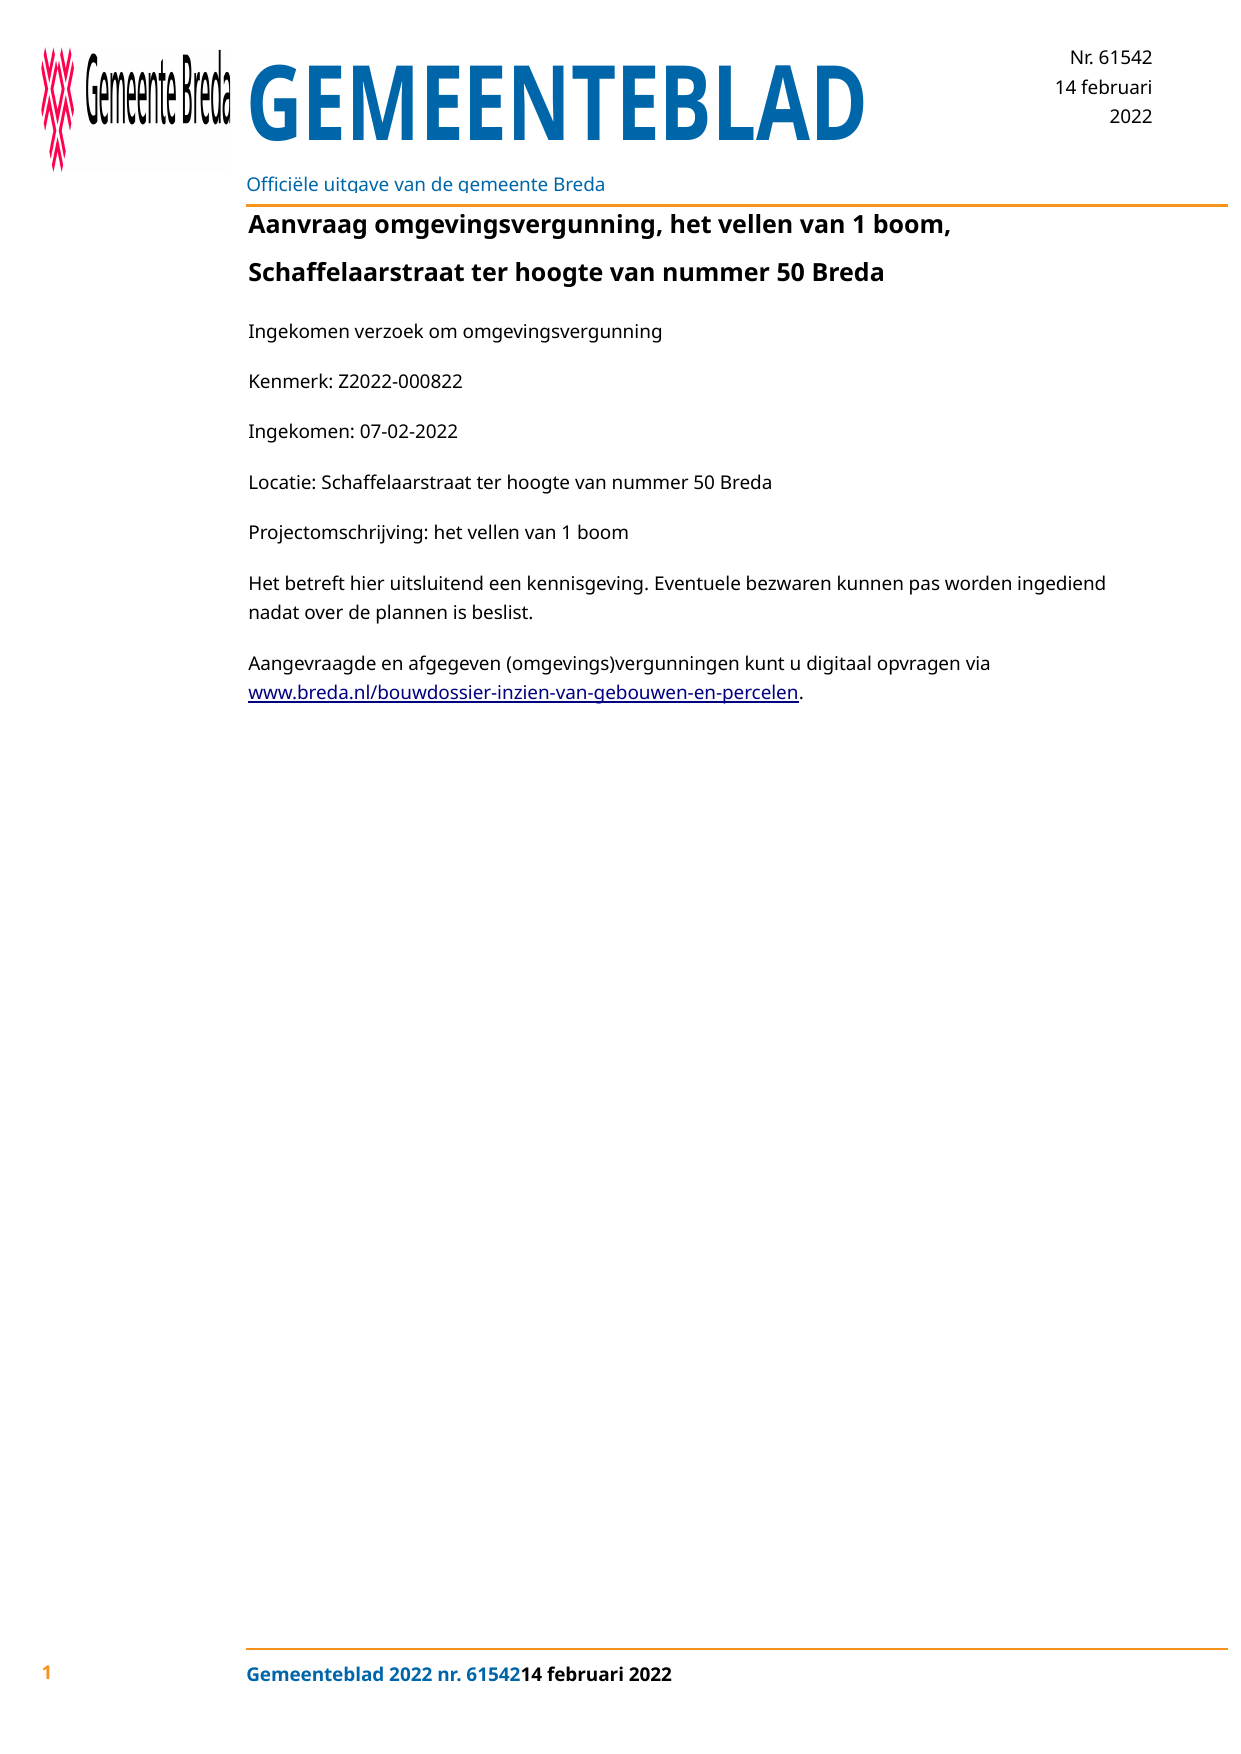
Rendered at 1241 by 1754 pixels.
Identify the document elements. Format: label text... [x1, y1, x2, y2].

text Aangevraagde en afgegeven (omgevings)vergunningen kunt u digitaal opvragen via www.breda.nl/bouwdossier-inzien-van-gebouwen-en-percelen. [248, 650, 1152, 705]
picture [41, 47, 231, 172]
text Locatie: Schaffelaarstraat ter hoogte van nummer 50 Breda [248, 469, 1152, 495]
text Aanvraag omgevingsvergunning, het vellen van 1 boom, Schaffelaarstraat ter hoogte van nummer 50 Breda [248, 207, 1152, 288]
text Kenmerk: Z2022-000822 [248, 368, 1152, 394]
text Ingekomen verzoek om omgevingsvergunning [248, 318, 1152, 344]
text Ingekomen: 07-02-2022 [248, 419, 1152, 444]
text Het betreft hier uitsluitend een kennisgeving. Eventuele bezwaren kunnen pas worden ingediend nadat over de plannen is beslist. [248, 570, 1152, 625]
text Projectomschrijving: het vellen van 1 boom [248, 519, 1152, 545]
